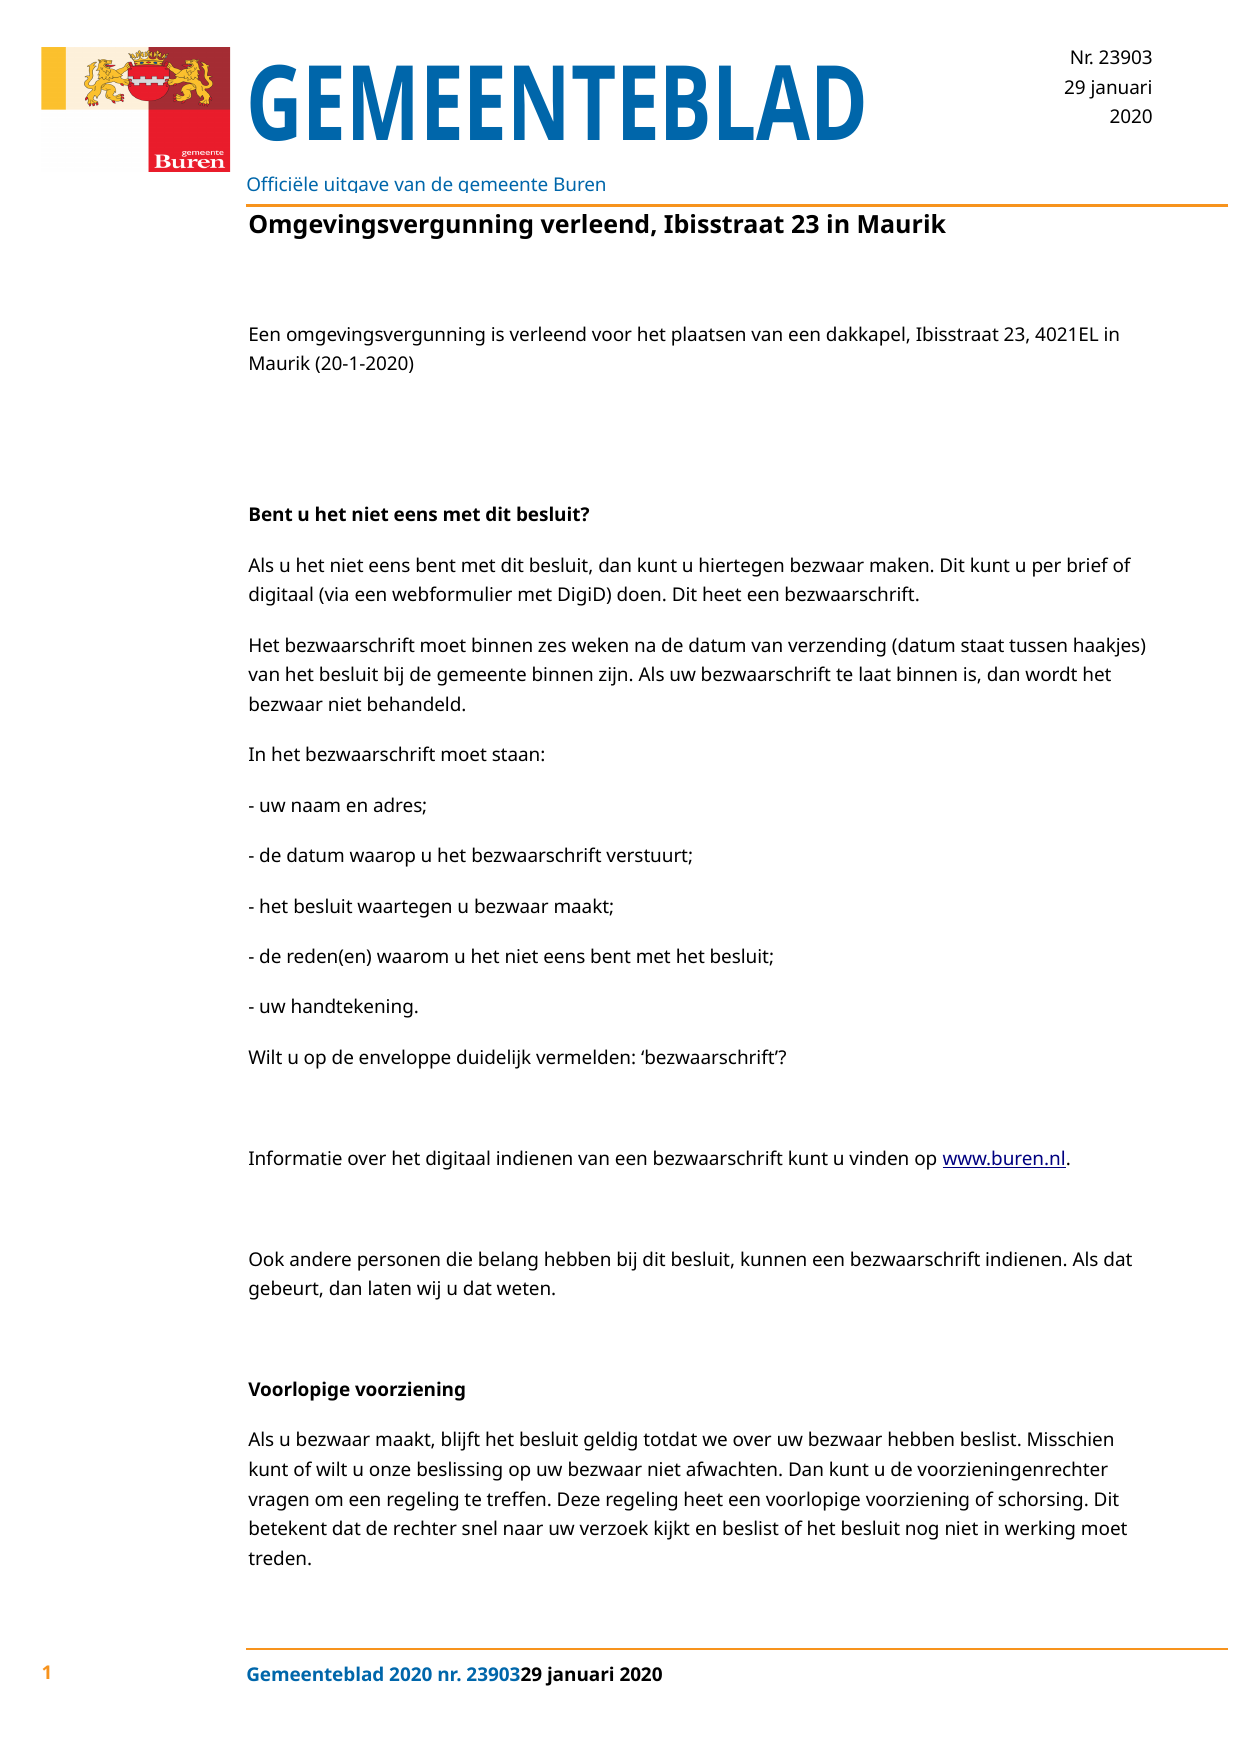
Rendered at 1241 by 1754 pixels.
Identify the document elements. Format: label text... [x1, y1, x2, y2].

text Informatie over het digitaal indienen van een bezwaarschrift kunt u vinden op www.buren.nl. [248, 1145, 1152, 1171]
text In het bezwaarschrift moet staan: [248, 742, 1152, 767]
text Wilt u op de enveloppe duidelijk vermelden: ‘bezwaarschrift’? [248, 1044, 1152, 1070]
text Als u het niet eens bent met dit besluit, dan kunt u hiertegen bezwaar maken. Dit kunt u per brief of digitaal (via een webformulier met DigiD) doen. Dit heet een bezwaarschrift. [248, 552, 1152, 607]
text - het besluit waartegen u bezwaar maakt; [248, 893, 1152, 918]
text Omgevingsvergunning verleend, Ibisstraat 23 in Maurik [248, 207, 1152, 241]
text - de datum waarop u het bezwaarschrift verstuurt; [248, 842, 1152, 868]
text - de reden(en) waarom u het niet eens bent met het besluit; [248, 943, 1152, 969]
text Een omgevingsvergunning is verleend voor het plaatsen van een dakkapel, Ibisstraat 23, 4021EL in Maurik (20-1-2020) [248, 321, 1152, 376]
text Het bezwaarschrift moet binnen zes weken na de datum van verzending (datum staat tussen haakjes) van het besluit bij de gemeente binnen zijn. Als uw bezwaarschrift te laat binnen is, dan wordt het bezwaar niet behandeld. [248, 632, 1152, 717]
text Bent u het niet eens met dit besluit? [248, 502, 1152, 527]
text Ook andere personen die belang hebben bij dit besluit, kunnen een bezwaarschrift indienen. Als dat gebeurt, dan laten wij u dat weten. [248, 1246, 1152, 1301]
text - uw naam en adres; [248, 792, 1152, 818]
picture [41, 47, 231, 172]
text Voorlopige voorziening [248, 1376, 1152, 1402]
text - uw handtekening. [248, 994, 1152, 1019]
text Als u bezwaar maakt, blijft het besluit geldig totdat we over uw bezwaar hebben beslist. Misschien kunt of wilt u onze beslissing op uw bezwaar niet afwachten. Dan kunt u de voorzieningenrechter vragen om een regeling te treffen. Deze regeling heet een voorlopige voorziening of schorsing. Dit betekent dat de rechter snel naar uw verzoek kijkt en beslist of het besluit nog niet in werking moet treden. [248, 1427, 1152, 1571]
